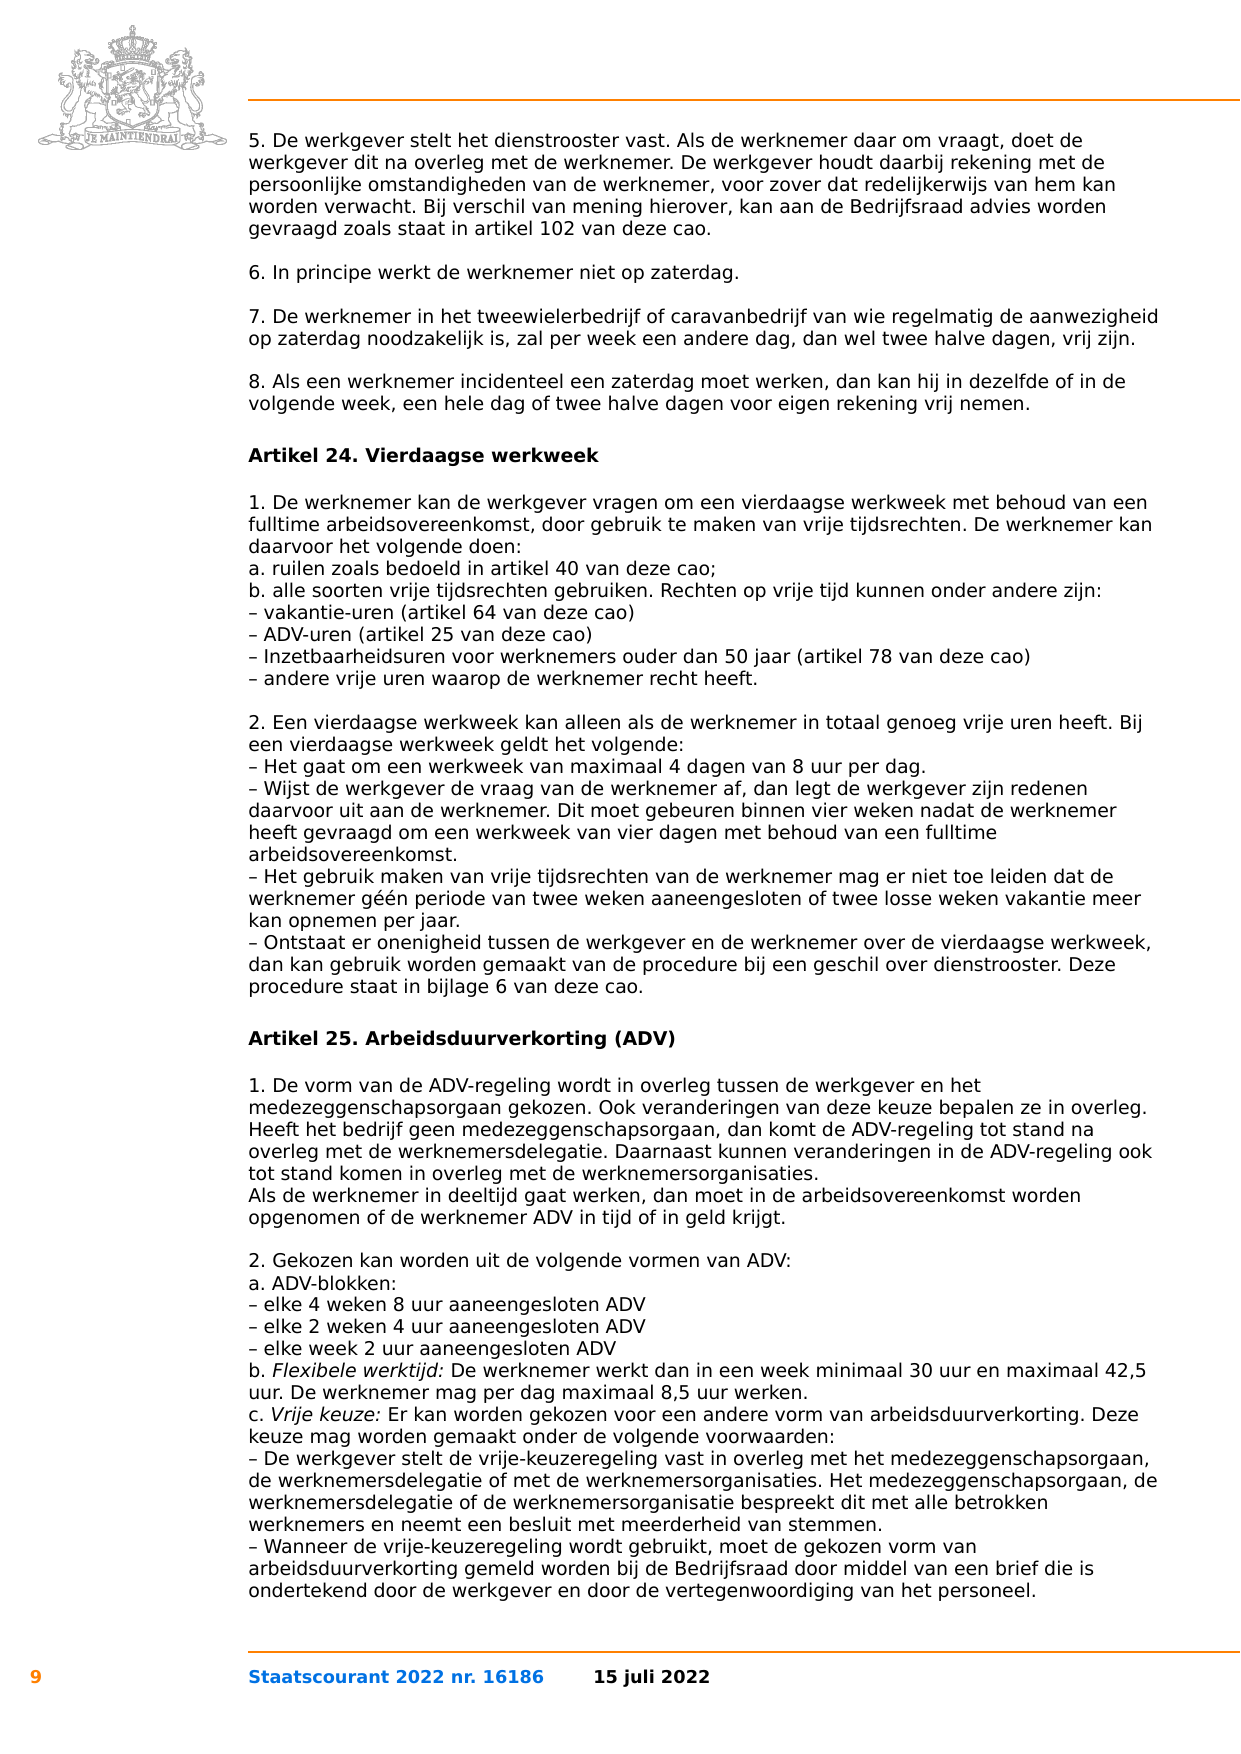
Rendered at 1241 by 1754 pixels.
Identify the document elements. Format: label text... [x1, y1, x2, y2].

picture [38, 25, 227, 150]
text b. alle soorten vrije tijdsrechten gebruiken. Rechten op vrije tijd kunnen onder andere zijn: [248, 580, 1163, 602]
text – Inzetbaarheidsuren voor werknemers ouder dan 50 jaar (artikel 78 van deze cao) [248, 646, 1163, 668]
text – De werkgever stelt de vrije-keuzeregeling vast in overleg met het medezeggenschapsorgaan, de werknemersdelegatie of met de werknemersorganisaties. Het medezeggenschapsorgaan, de werknemersdelegatie of de werknemersorganisatie bespreekt dit met alle betrokken werknemers en neemt een besluit met meerderheid van stemmen. [248, 1448, 1163, 1536]
text – Het gebruik maken van vrije tijdsrechten van de werknemer mag er niet toe leiden dat de werknemer géén periode van twee weken aaneengesloten of twee losse weken vakantie meer kan opnemen per jaar. [248, 866, 1163, 932]
text 1. De werknemer kan de werkgever vragen om een vierdaagse werkweek met behoud van een fulltime arbeidsovereenkomst, door gebruik te maken van vrije tijdsrechten. De werknemer kan daarvoor het volgende doen: [248, 492, 1163, 558]
text – Ontstaat er onenigheid tussen de werkgever en de werknemer over de vierdaagse werkweek, dan kan gebruik worden gemaakt van de procedure bij een geschil over dienstrooster. Deze procedure staat in bijlage 6 van deze cao. [248, 932, 1163, 998]
text b. Flexibele werktijd: De werknemer werkt dan in een week minimaal 30 uur en maximaal 42,5 uur. De werknemer mag per dag maximaal 8,5 uur werken. [248, 1360, 1163, 1404]
text 2. Een vierdaagse werkweek kan alleen als de werknemer in totaal genoeg vrije uren heeft. Bij een vierdaagse werkweek geldt het volgende: [248, 712, 1163, 756]
text 1. De vorm van de ADV-regeling wordt in overleg tussen de werkgever en het medezeggenschapsorgaan gekozen. Ook veranderingen van deze keuze bepalen ze in overleg. Heeft het bedrijf geen medezeggenschapsorgaan, dan komt de ADV-regeling tot stand na overleg met de werknemersdelegatie. Daarnaast kunnen veranderingen in de ADV-regeling ook tot stand komen in overleg met de werknemersorganisaties. [248, 1075, 1163, 1184]
text 2. Gekozen kan worden uit de volgende vormen van ADV: [248, 1250, 1163, 1272]
text – ADV-uren (artikel 25 van deze cao) [248, 624, 1163, 646]
text a. ADV-blokken: [248, 1272, 1163, 1294]
text a. ruilen zoals bedoeld in artikel 40 van deze cao; [248, 558, 1163, 580]
text 8. Als een werknemer incidenteel een zaterdag moet werken, dan kan hij in dezelfde of in de volgende week, een hele dag of twee halve dagen voor eigen rekening vrij nemen. [248, 371, 1163, 415]
text – Het gaat om een werkweek van maximaal 4 dagen van 8 uur per dag. [248, 756, 1163, 778]
text 7. De werknemer in het tweewielerbedrijf of caravanbedrijf van wie regelmatig de aanwezigheid op zaterdag noodzakelijk is, zal per week een andere dag, dan wel twee halve dagen, vrij zijn. [248, 306, 1163, 349]
text – Wijst de werkgever de vraag van de werknemer af, dan legt de werkgever zijn redenen daarvoor uit aan de werknemer. Dit moet gebeuren binnen vier weken nadat de werknemer heeft gevraagd om een werkweek van vier dagen met behoud van een fulltime arbeidsovereenkomst. [248, 778, 1163, 866]
subtitle Artikel 25. Arbeidsduurverkorting (ADV) [248, 1028, 1163, 1050]
text 6. In principe werkt de werknemer niet op zaterdag. [248, 262, 1163, 284]
subtitle Artikel 24. Vierdaagse werkweek [248, 445, 1163, 467]
text c. Vrije keuze: Er kan worden gekozen voor een andere vorm van arbeidsduurverkorting. Deze keuze mag worden gemaakt onder de volgende voorwaarden: [248, 1404, 1163, 1448]
text – vakantie-uren (artikel 64 van deze cao) [248, 602, 1163, 624]
text – elke week 2 uur aaneengesloten ADV [248, 1338, 1163, 1360]
text – elke 2 weken 4 uur aaneengesloten ADV [248, 1316, 1163, 1338]
text – elke 4 weken 8 uur aaneengesloten ADV [248, 1294, 1163, 1316]
text Als de werknemer in deeltijd gaat werken, dan moet in de arbeidsovereenkomst worden opgenomen of de werknemer ADV in tijd of in geld krijgt. [248, 1184, 1163, 1228]
text – andere vrije uren waarop de werknemer recht heeft. [248, 668, 1163, 690]
text – Wanneer de vrije-keuzeregeling wordt gebruikt, moet de gekozen vorm van arbeidsduurverkorting gemeld worden bij de Bedrijfsraad door middel van een brief die is ondertekend door de werkgever en door de vertegenwoordiging van het personeel. [248, 1536, 1163, 1602]
text 5. De werkgever stelt het dienstrooster vast. Als de werknemer daar om vraagt, doet de werkgever dit na overleg met de werknemer. De werkgever houdt daarbij rekening met de persoonlijke omstandigheden van de werknemer, voor zover dat redelijkerwijs van hem kan worden verwacht. Bij verschil van mening hierover, kan aan de Bedrijfsraad advies worden gevraagd zoals staat in artikel 102 van deze cao. [248, 130, 1163, 240]
